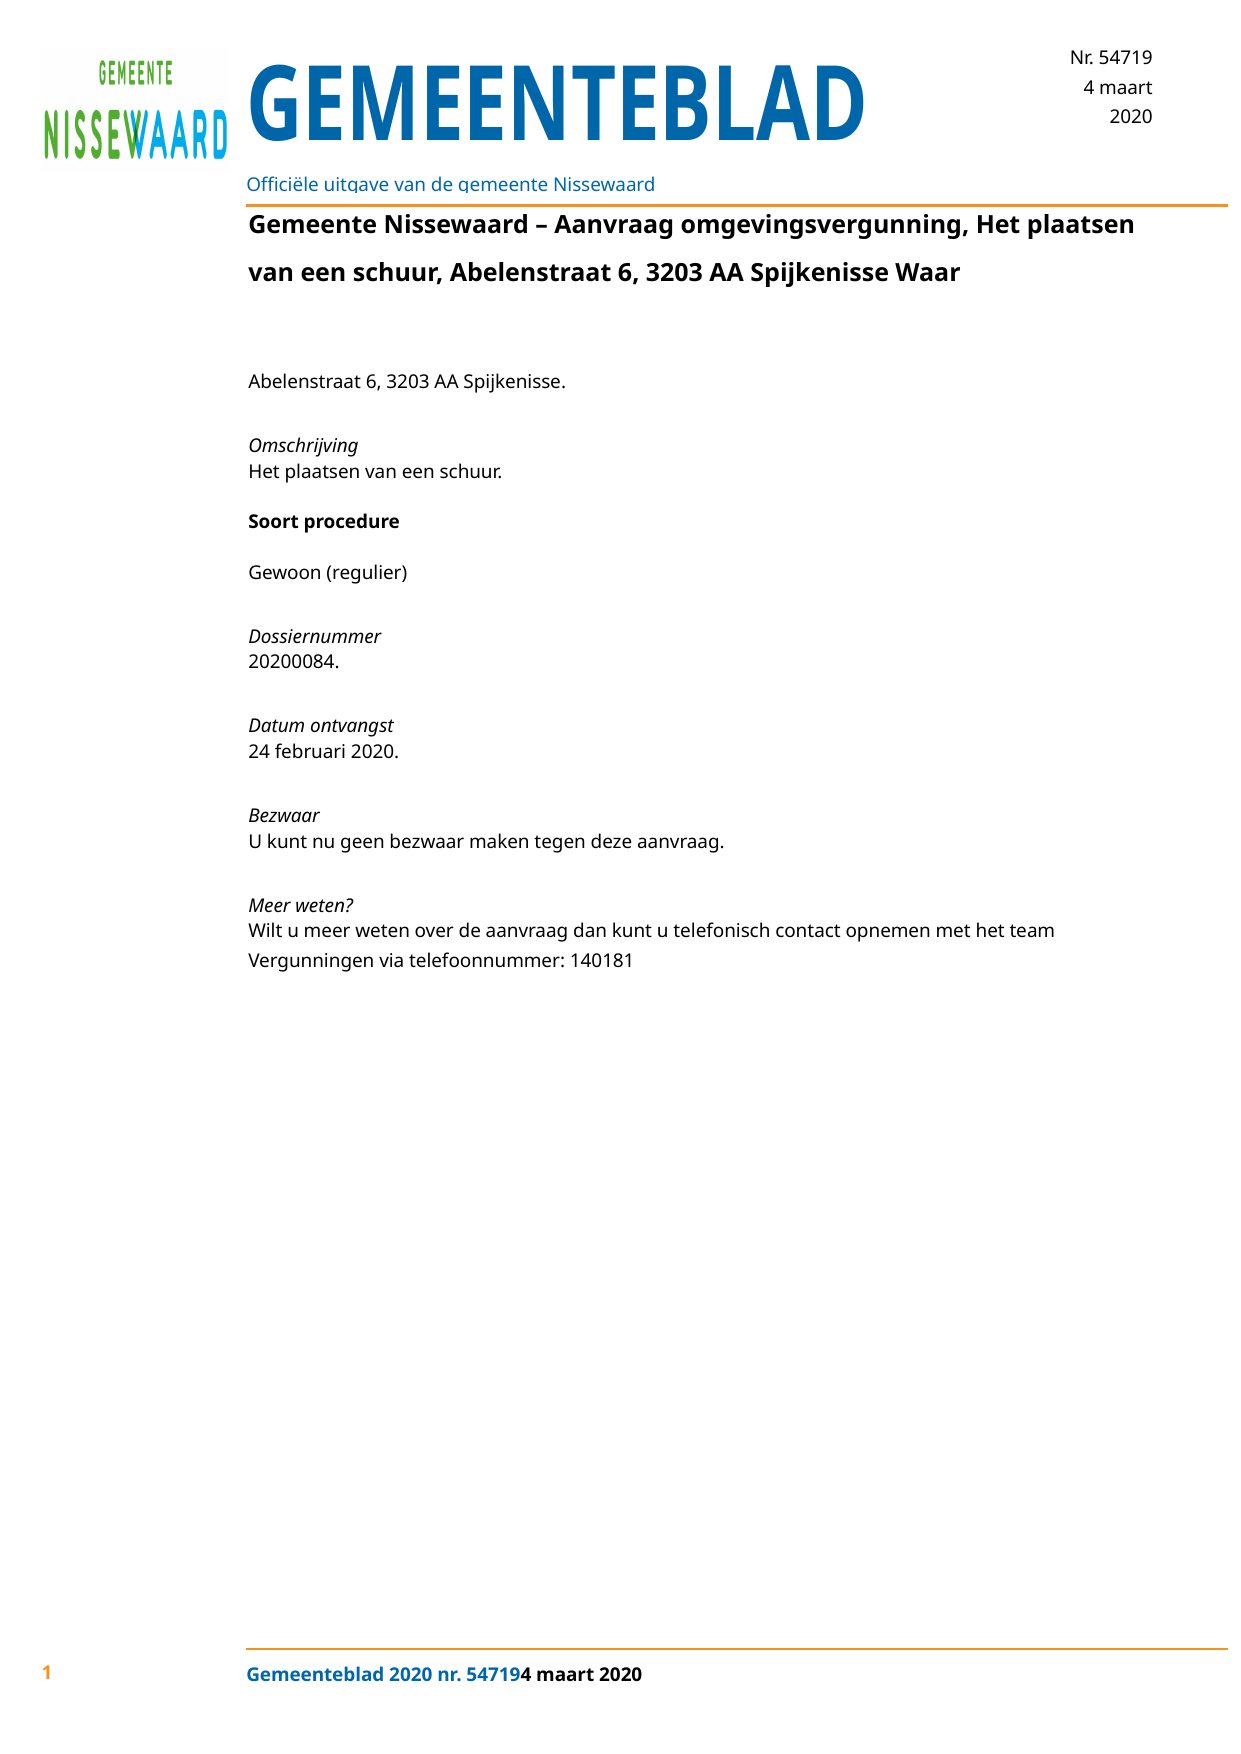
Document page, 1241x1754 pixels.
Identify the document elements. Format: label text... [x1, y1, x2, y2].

text 24 februari 2020. [248, 738, 1152, 764]
text Dossiernummer [248, 623, 1152, 648]
text Abelenstraat 6, 3203 AA Spijkenisse. [248, 368, 1152, 394]
text 20200084. [248, 648, 1152, 674]
picture [41, 47, 231, 172]
text Meer weten? [248, 892, 1152, 918]
text Datum ontvangst [248, 712, 1152, 738]
text Bezwaar [248, 802, 1152, 828]
text Het plaatsen van een schuur. [248, 458, 1152, 484]
text Gemeente Nissewaard – Aanvraag omgevingsvergunning, Het plaatsen van een schuur, Abelenstraat 6, 3203 AA Spijkenisse Waar [248, 207, 1152, 288]
text Omschrijving [248, 432, 1152, 458]
text U kunt nu geen bezwaar maken tegen deze aanvraag. [248, 828, 1152, 854]
text Gewoon (regulier) [248, 559, 1152, 584]
text Wilt u meer weten over de aanvraag dan kunt u telefonisch contact opnemen met het team Vergunningen via telefoonnummer: 140181 [248, 918, 1152, 973]
text Soort procedure [248, 508, 1152, 534]
